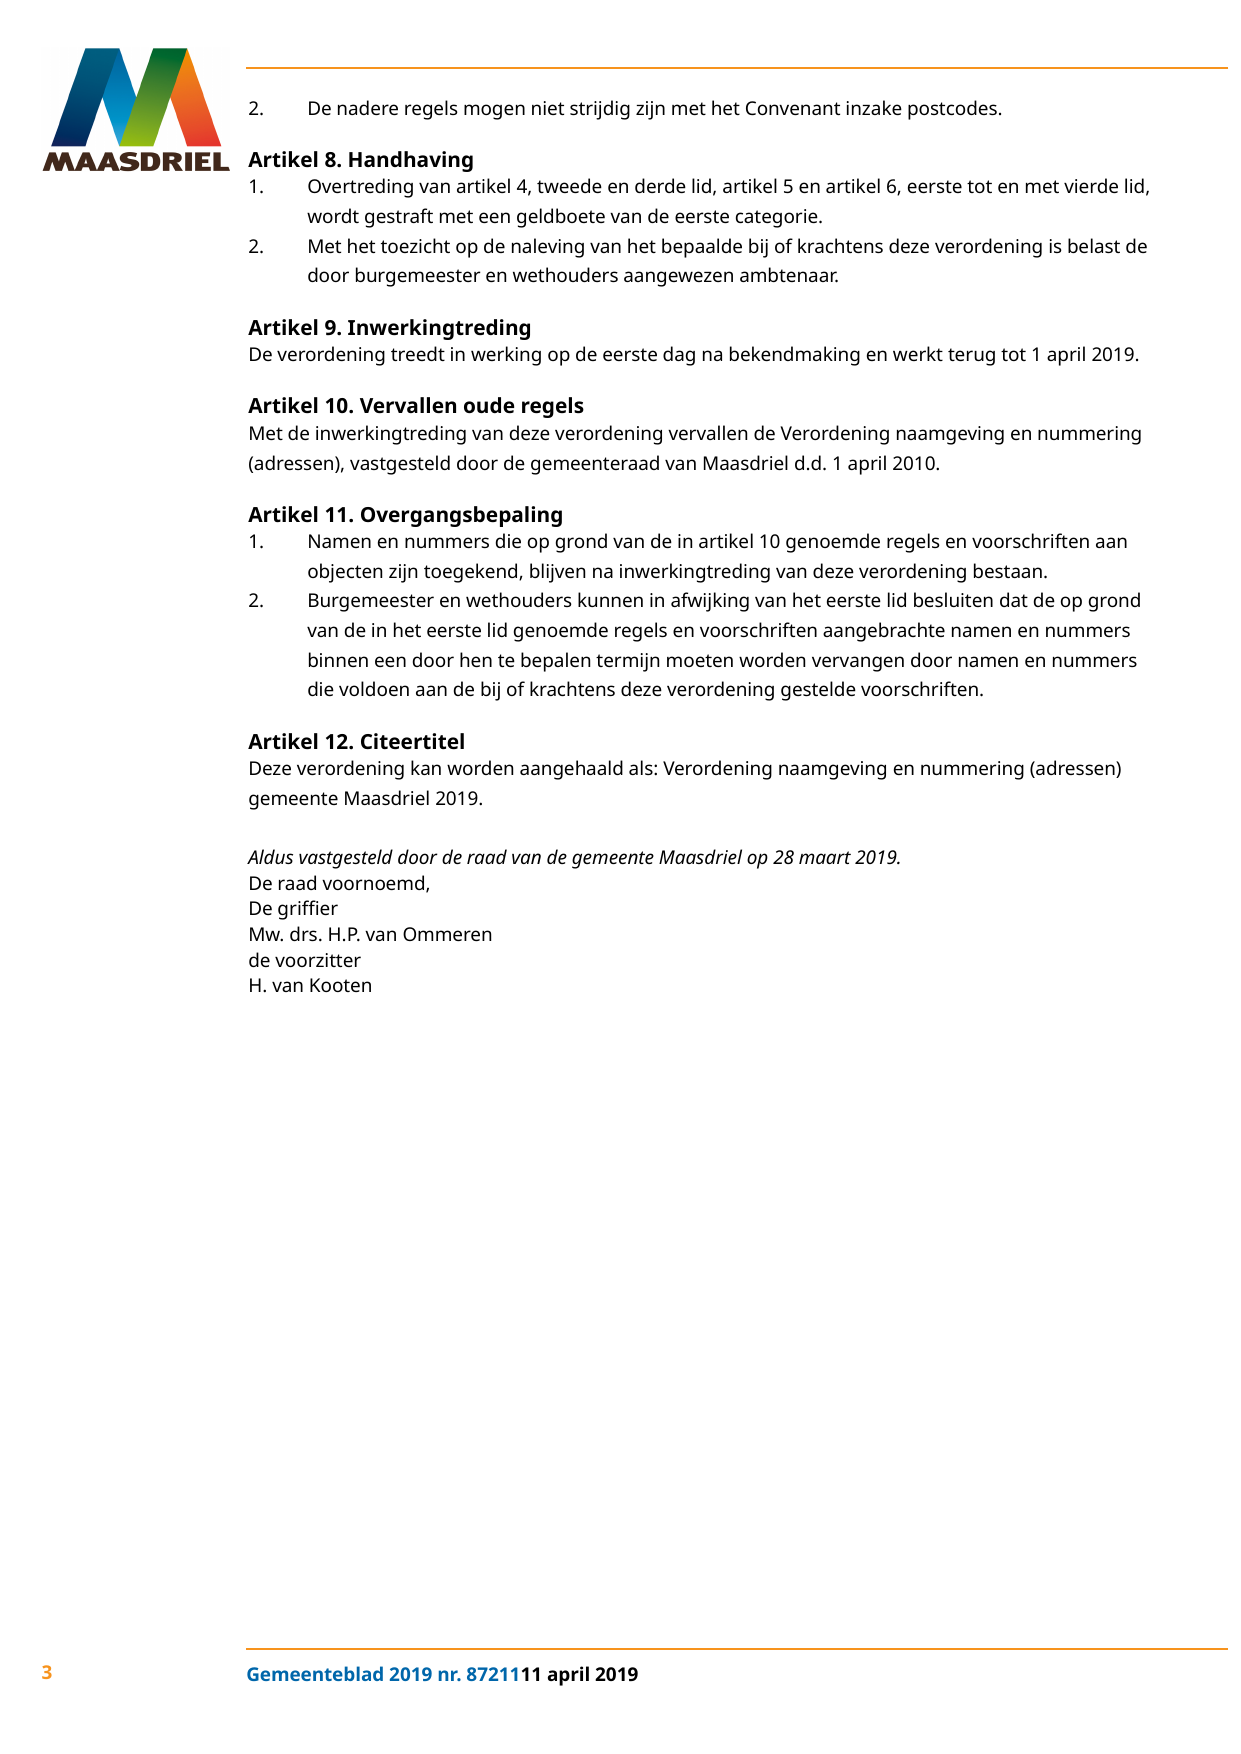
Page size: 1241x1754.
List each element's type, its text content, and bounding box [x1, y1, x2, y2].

text Artikel 8. Handhaving [248, 145, 1152, 174]
list Namen en nummers die op grond van de in artikel 10 genoemde regels en voorschriften aan objecten zijn toegekend, blijven na inwerkingtreding van deze verordening bestaan. [248, 528, 1152, 584]
text Deze verordening kan worden aangehaald als: Verordening naamgeving en nummering (adressen) gemeente Maasdriel 2019. [248, 755, 1152, 811]
text De verordening treedt in werking op de eerste dag na bekendmaking en werkt terug tot 1 april 2019. [248, 341, 1152, 367]
list De nadere regels mogen niet strijdig zijn met het Convenant inzake postcodes. [248, 95, 1152, 121]
text Artikel 12. Citeertitel [248, 727, 1152, 755]
list Overtreding van artikel 4, tweede en derde lid, artikel 5 en artikel 6, eerste tot en met vierde lid, wordt gestraft met een geldboete van de eerste categorie. [248, 174, 1152, 229]
text Artikel 11. Overgangsbepaling [248, 500, 1152, 528]
list Met het toezicht op de naleving van het bepaalde bij of krachtens deze verordening is belast de door burgemeester en wethouders aangewezen ambtenaar. [248, 233, 1152, 288]
list Burgemeester en wethouders kunnen in afwijking van het eerste lid besluiten dat de op grond van de in het eerste lid genoemde regels en voorschriften aangebrachte namen en nummers binnen een door hen te bepalen termijn moeten worden vervangen door namen en nummers die voldoen aan de bij of krachtens deze verordening gestelde voorschriften. [248, 588, 1152, 702]
text de voorzitter [248, 947, 1152, 973]
picture [41, 47, 231, 172]
text Artikel 10. Vervallen oude regels [248, 392, 1152, 420]
text Artikel 9. Inwerkingtreding [248, 313, 1152, 341]
text Met de inwerkingtreding van deze verordening vervallen de Verordening naamgeving en nummering (adressen), vastgesteld door de gemeenteraad van Maasdriel d.d. 1 april 2010. [248, 420, 1152, 475]
text De raad voornoemd, [248, 870, 1152, 896]
text De griffier [248, 896, 1152, 921]
text Aldus vastgesteld door de raad van de gemeente Maasdriel op 28 maart 2019. [248, 844, 1152, 870]
text Mw. drs. H.P. van Ommeren [248, 921, 1152, 947]
text H. van Kooten [248, 973, 1152, 998]
